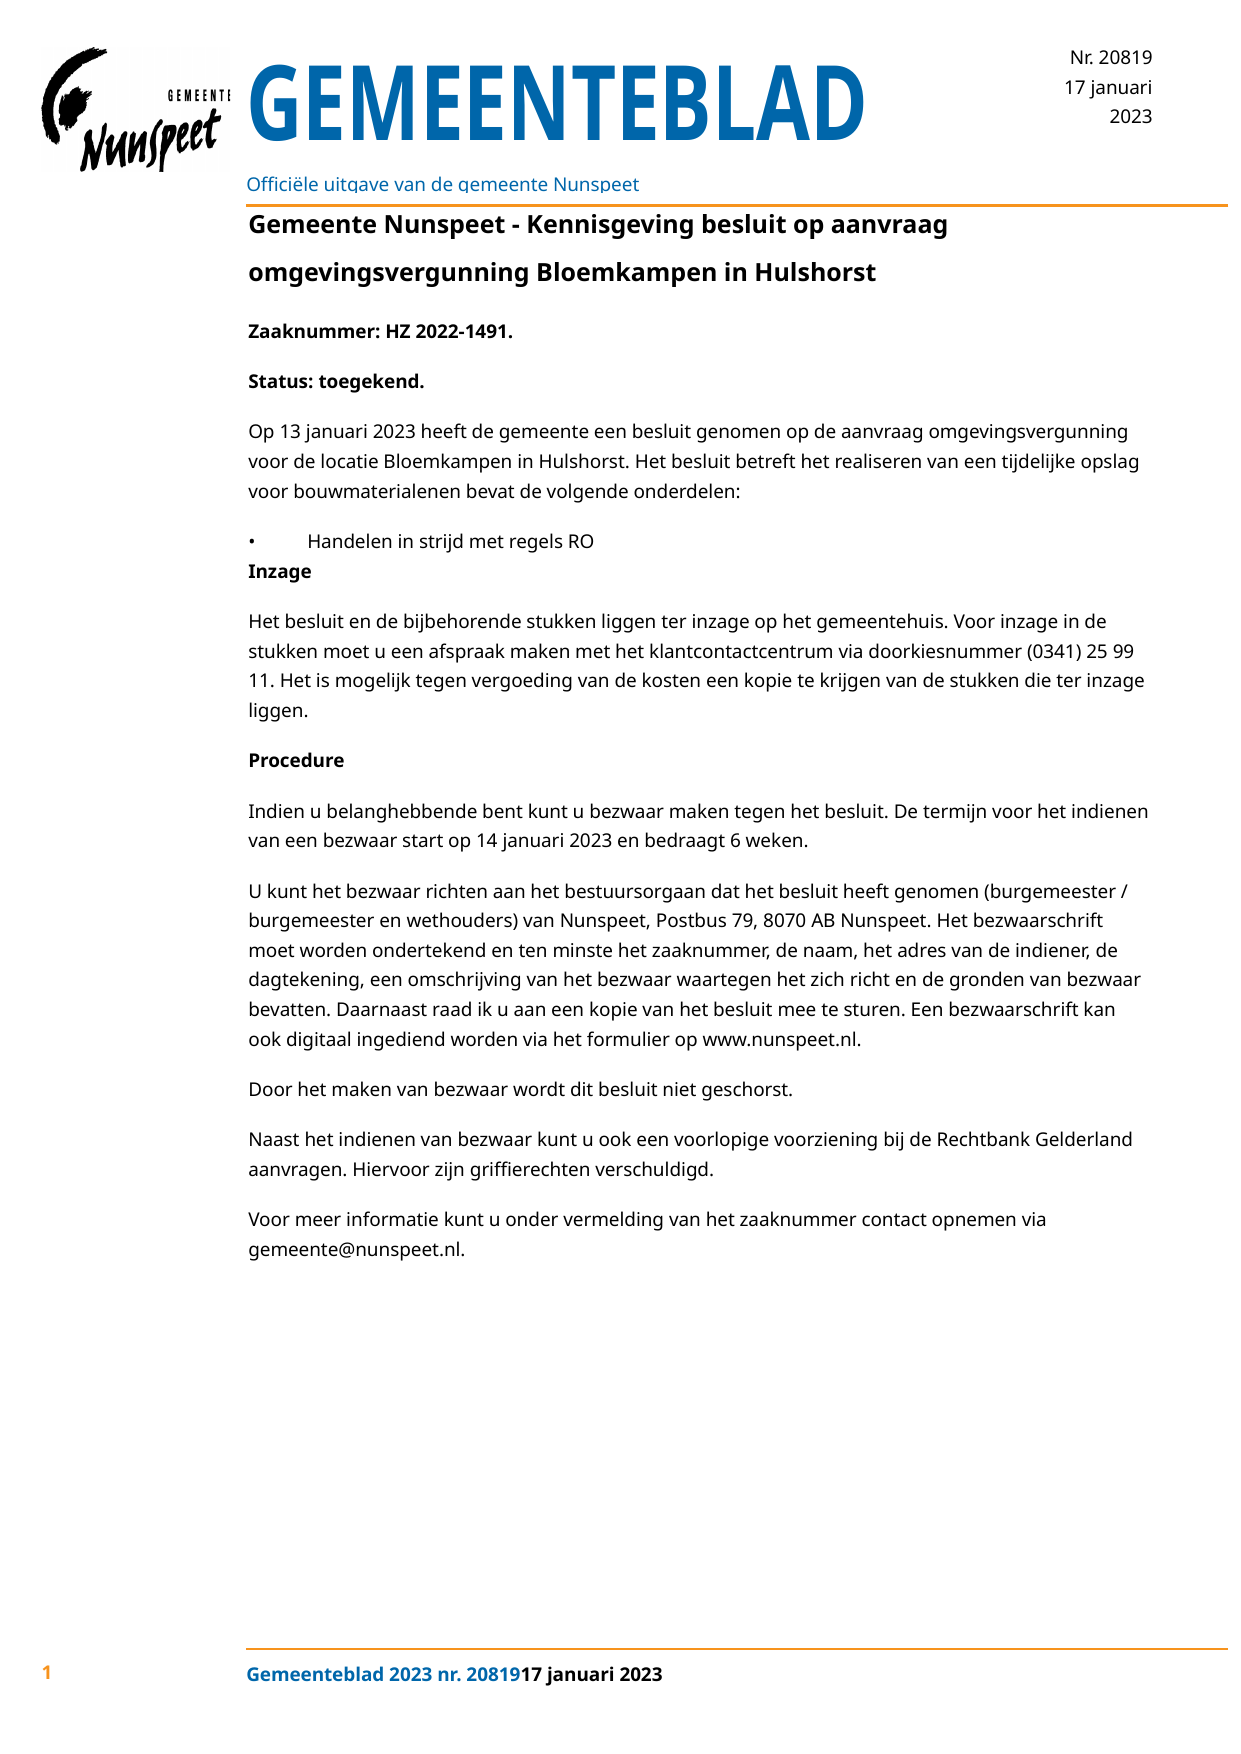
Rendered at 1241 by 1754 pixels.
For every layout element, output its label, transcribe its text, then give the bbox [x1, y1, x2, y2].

text Het besluit en de bijbehorende stukken liggen ter inzage op het gemeentehuis. Voor inzage in de stukken moet u een afspraak maken met het klantcontactcentrum via doorkiesnummer (0341) 25 99 11. Het is mogelijk tegen vergoeding van de kosten een kopie te krijgen van de stukken die ter inzage liggen. [248, 608, 1152, 723]
text Naast het indienen van bezwaar kunt u ook een voorlopige voorziening bij de Rechtbank Gelderland aanvragen. Hiervoor zijn griffierechten verschuldigd. [248, 1127, 1152, 1182]
text Gemeente Nunspeet - Kennisgeving besluit op aanvraag omgevingsvergunning Bloemkampen in Hulshorst [248, 207, 1152, 288]
list Handelen in strijd met regels RO [248, 528, 1152, 554]
text Status: toegekend. [248, 368, 1152, 394]
text Procedure [248, 747, 1152, 773]
text Indien u belanghebbende bent kunt u bezwaar maken tegen het besluit. De termijn voor het indienen van een bezwaar start op 14 januari 2023 en bedraagt 6 weken. [248, 798, 1152, 853]
text Voor meer informatie kunt u onder vermelding van het zaaknummer contact opnemen via gemeente@nunspeet.nl. [248, 1207, 1152, 1262]
text Op 13 januari 2023 heeft de gemeente een besluit genomen op de aanvraag omgevingsvergunning voor de locatie Bloemkampen in Hulshorst. Het besluit betreft het realiseren van een tijdelijke opslag voor bouwmaterialenen bevat de volgende onderdelen: [248, 419, 1152, 504]
text Zaaknummer: HZ 2022-1491. [248, 318, 1152, 344]
picture [41, 47, 231, 172]
text Door het maken van bezwaar wordt dit besluit niet geschorst. [248, 1076, 1152, 1102]
text U kunt het bezwaar richten aan het bestuursorgaan dat het besluit heeft genomen (burgemeester / burgemeester en wethouders) van Nunspeet, Postbus 79, 8070 AB Nunspeet. Het bezwaarschrift moet worden ondertekend en ten minste het zaaknummer, de naam, het adres van de indiener, de dagtekening, een omschrijving van het bezwaar waartegen het zich richt en de gronden van bezwaar bevatten. Daarnaast raad ik u aan een kopie van het besluit mee te sturen. Een bezwaarschrift kan ook digitaal ingediend worden via het formulier op www.nunspeet.nl. [248, 878, 1152, 1052]
text Inzage [248, 558, 1152, 584]
